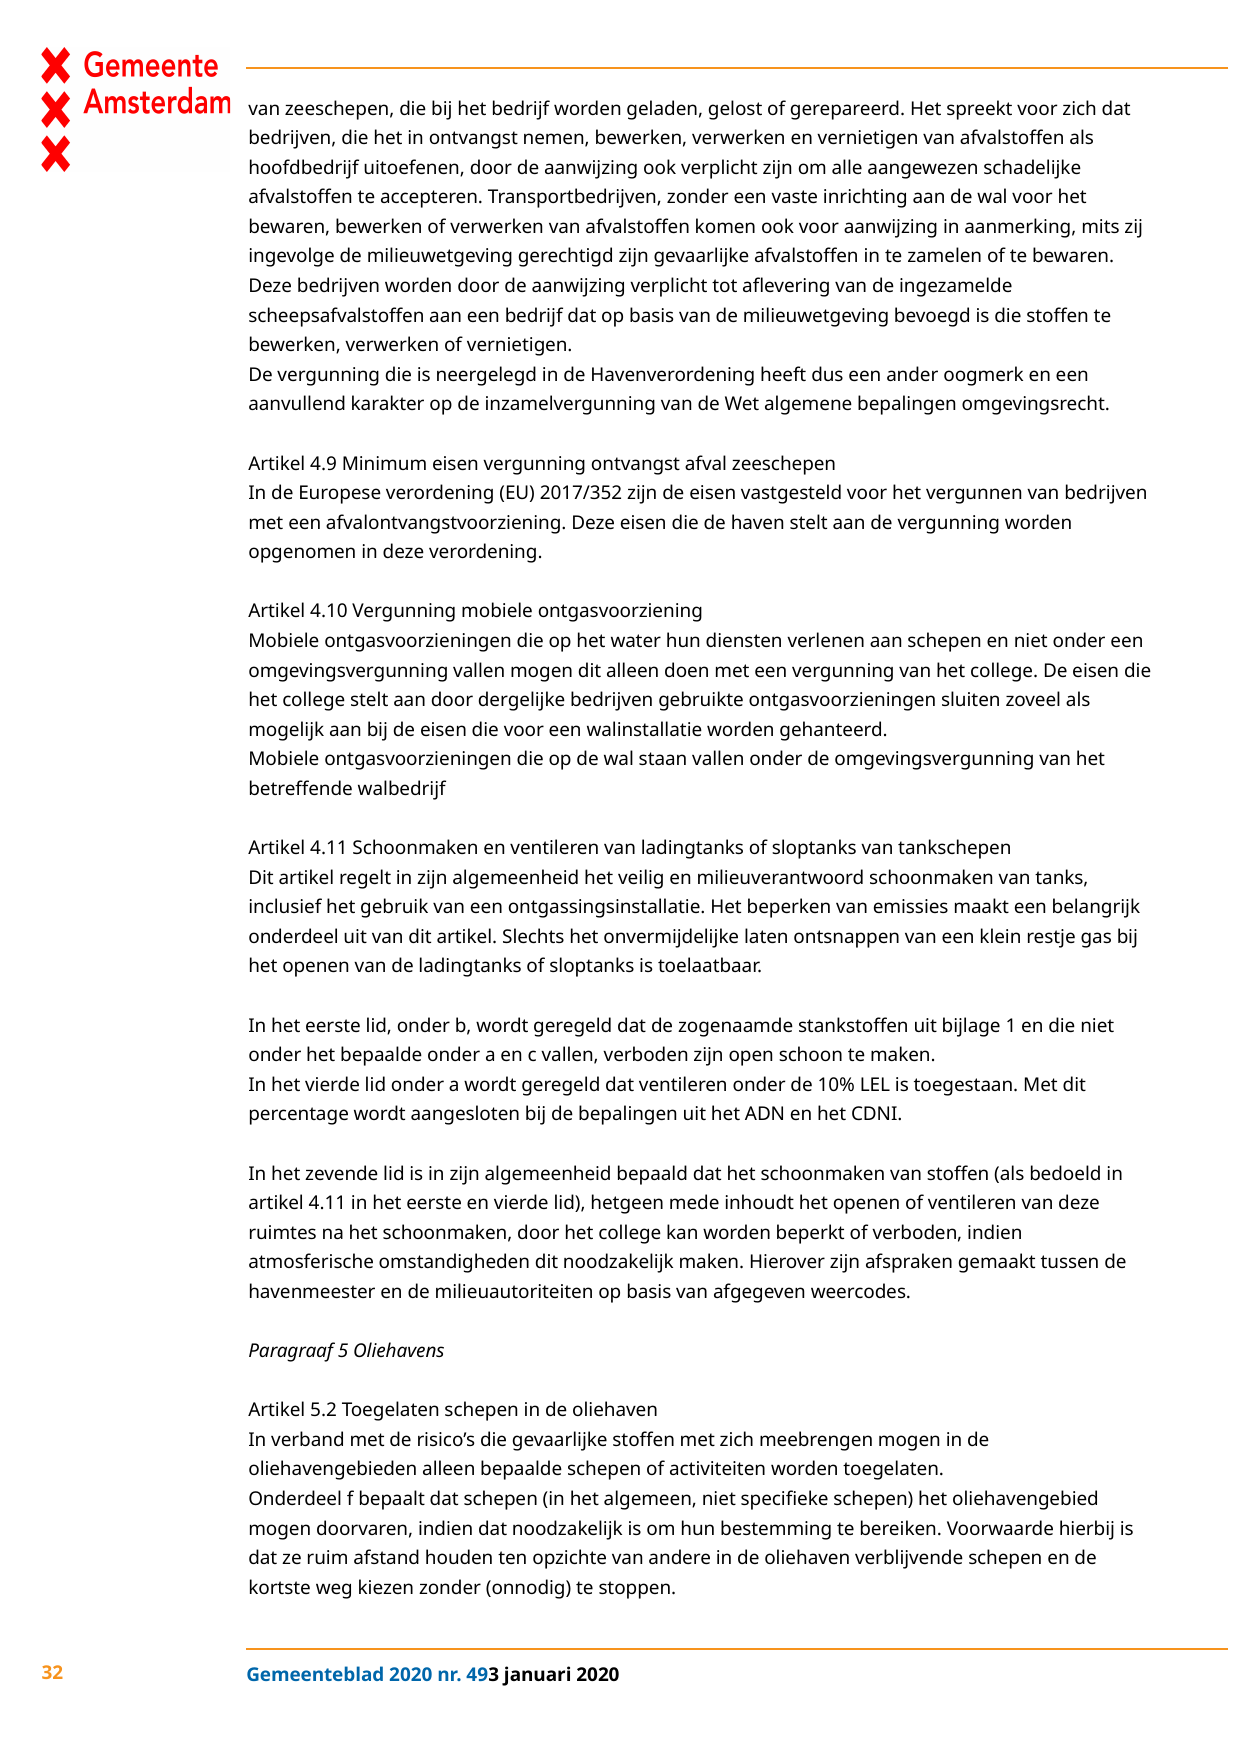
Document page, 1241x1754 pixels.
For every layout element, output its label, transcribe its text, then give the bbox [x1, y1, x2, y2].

picture [41, 47, 231, 172]
text Mobiele ontgasvoorzieningen die op de wal staan vallen onder de omgevingsvergunning van het betreffende walbedrijf [248, 746, 1152, 801]
text Onderdeel f bepaalt dat schepen (in het algemeen, niet specifieke schepen) het oliehavengebied mogen doorvaren, indien dat noodzakelijk is om hun bestemming te bereiken. Voorwaarde hierbij is dat ze ruim afstand houden ten opzichte van andere in de oliehaven verblijvende schepen en de kortste weg kiezen zonder (onnodig) te stoppen. [248, 1485, 1152, 1600]
text Artikel 4.10 Vergunning mobiele ontgasvoorziening [248, 598, 1152, 623]
text Paragraaf 5 Oliehavens [248, 1337, 1152, 1363]
text Artikel 4.9 Minimum eisen vergunning ontvangst afval zeeschepen [248, 450, 1152, 476]
text Dit artikel regelt in zijn algemeenheid het veilig en milieuverantwoord schoonmaken van tanks, inclusief het gebruik van een ontgassingsinstallatie. Het beperken van emissies maakt een belangrijk onderdeel uit van dit artikel. Slechts het onvermijdelijke laten ontsnappen van een klein restje gas bij het openen van de ladingtanks of sloptanks is toelaatbaar. [248, 864, 1152, 978]
text van zeeschepen, die bij het bedrijf worden geladen, gelost of gerepareerd. Het spreekt voor zich dat bedrijven, die het in ontvangst nemen, bewerken, verwerken en vernietigen van afvalstoffen als hoofdbedrijf uitoefenen, door de aanwijzing ook verplicht zijn om alle aangewezen schadelijke afvalstoffen te accepteren. Transportbedrijven, zonder een vaste inrichting aan de wal voor het bewaren, bewerken of verwerken van afvalstoffen komen ook voor aanwijzing in aanmerking, mits zij ingevolge de milieuwetgeving gerechtigd zijn gevaarlijke afvalstoffen in te zamelen of te bewaren. Deze bedrijven worden door de aanwijzing verplicht tot aflevering van de ingezamelde scheepsafvalstoffen aan een bedrijf dat op basis van de milieuwetgeving bevoegd is die stoffen te bewerken, verwerken of vernietigen. [248, 95, 1152, 357]
text In verband met de risico’s die gevaarlijke stoffen met zich meebrengen mogen in de oliehavengebieden alleen bepaalde schepen of activiteiten worden toegelaten. [248, 1426, 1152, 1481]
text In het zevende lid is in zijn algemeenheid bepaald dat het schoonmaken van stoffen (als bedoeld in artikel 4.11 in het eerste en vierde lid), hetgeen mede inhoudt het openen of ventileren van deze ruimtes na het schoonmaken, door het college kan worden beperkt of verboden, indien atmosferische omstandigheden dit noodzakelijk maken. Hierover zijn afspraken gemaakt tussen de havenmeester en de milieuautoriteiten op basis van afgegeven weercodes. [248, 1160, 1152, 1304]
text In het vierde lid onder a wordt geregeld dat ventileren onder de 10% LEL is toegestaan. Met dit percentage wordt aangesloten bij de bepalingen uit het ADN en het CDNI. [248, 1071, 1152, 1126]
text In het eerste lid, onder b, wordt geregeld dat de zogenaamde stankstoffen uit bijlage 1 en die niet onder het bepaalde onder a en c vallen, verboden zijn open schoon te maken. [248, 1012, 1152, 1067]
text Artikel 4.11 Schoonmaken en ventileren van ladingtanks of sloptanks van tankschepen [248, 834, 1152, 860]
text Mobiele ontgasvoorzieningen die op het water hun diensten verlenen aan schepen en niet onder een omgevingsvergunning vallen mogen dit alleen doen met een vergunning van het college. De eisen die het college stelt aan door dergelijke bedrijven gebruikte ontgasvoorzieningen sluiten zoveel als mogelijk aan bij de eisen die voor een walinstallatie worden gehanteerd. [248, 627, 1152, 742]
text In de Europese verordening (EU) 2017/352 zijn de eisen vastgesteld voor het vergunnen van bedrijven met een afvalontvangstvoorziening. Deze eisen die de haven stelt aan de vergunning worden opgenomen in deze verordening. [248, 479, 1152, 564]
text De vergunning die is neergelegd in de Havenverordening heeft dus een ander oogmerk en een aanvullend karakter op de inzamelvergunning van de Wet algemene bepalingen omgevingsrecht. [248, 361, 1152, 416]
text Artikel 5.2 Toegelaten schepen in de oliehaven [248, 1396, 1152, 1422]
